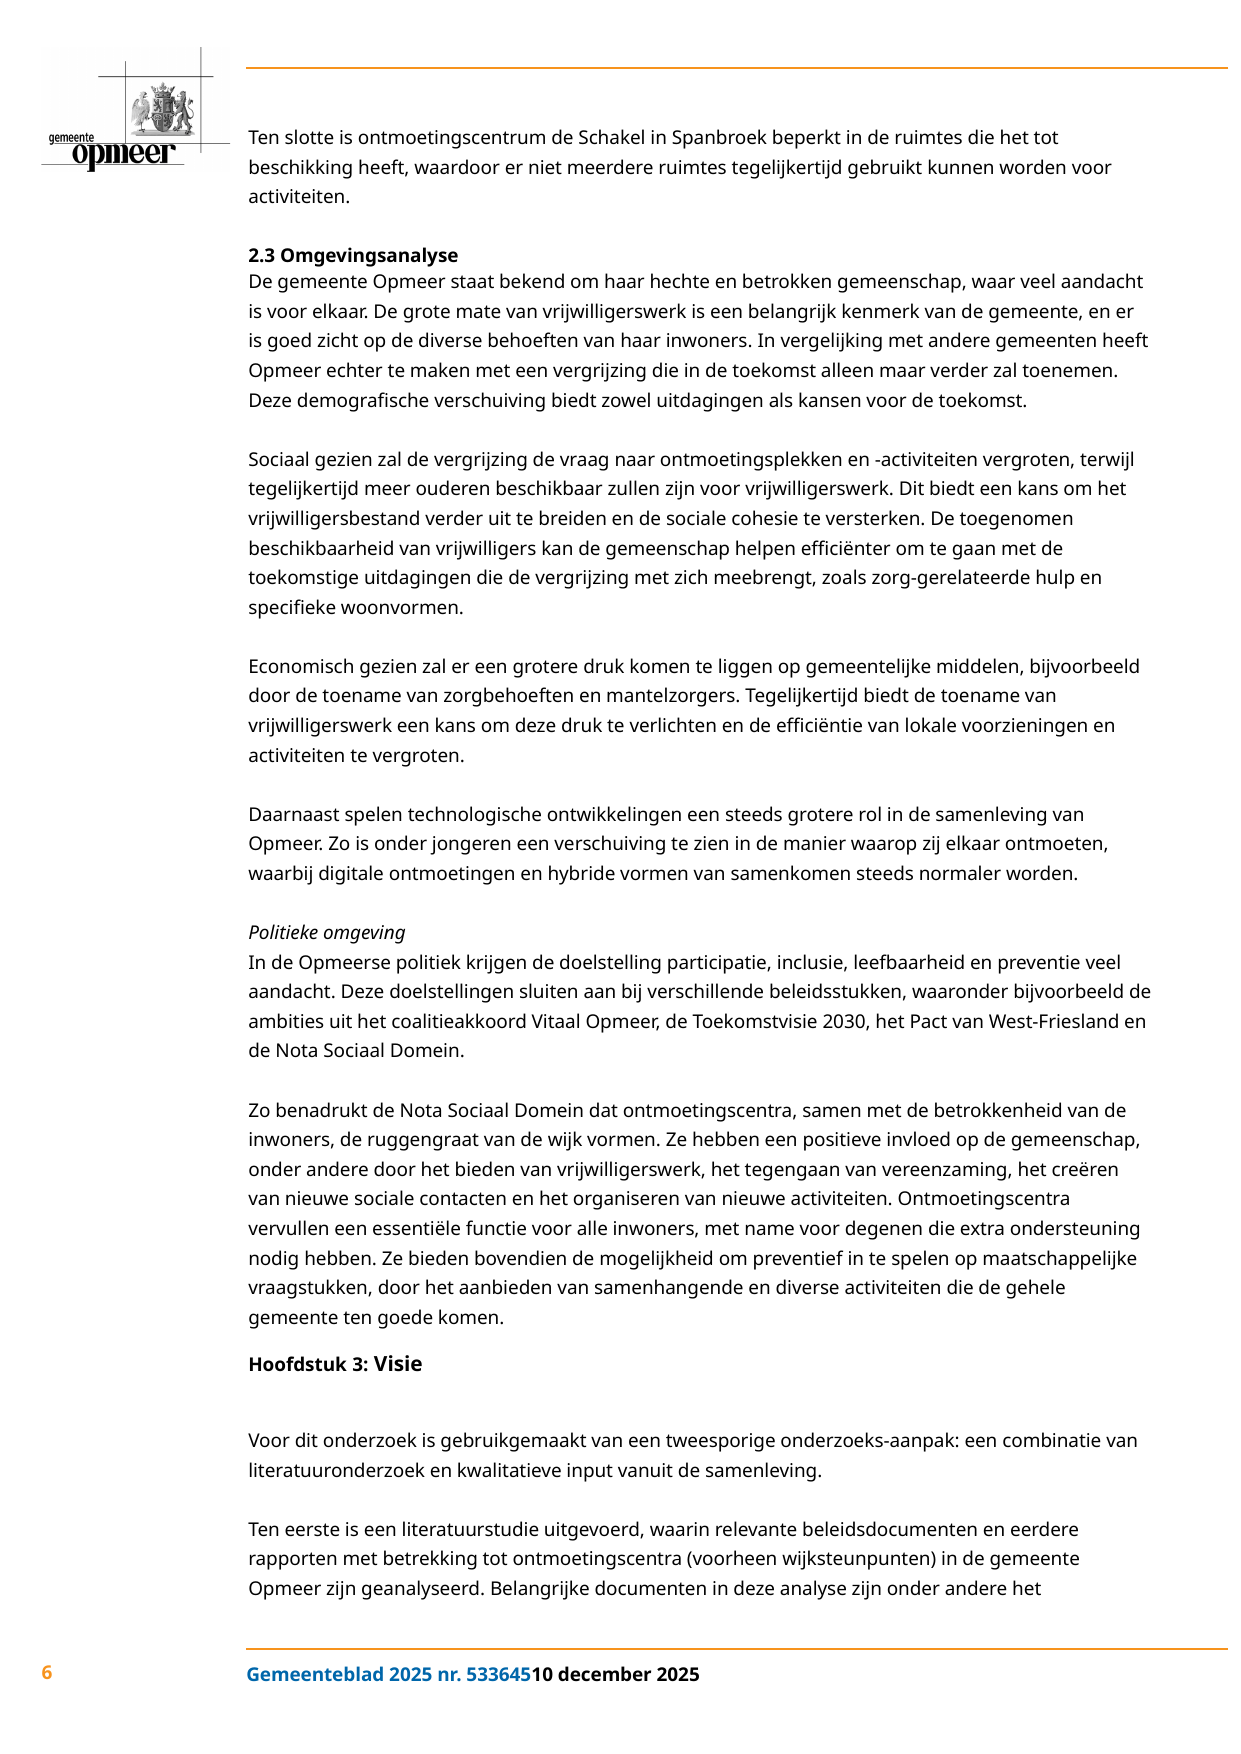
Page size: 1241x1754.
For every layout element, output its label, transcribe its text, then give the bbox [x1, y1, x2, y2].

text In de Opmeerse politiek krijgen de doelstelling participatie, inclusie, leefbaarheid en preventie veel aandacht. Deze doelstellingen sluiten aan bij verschillende beleidsstukken, waaronder bijvoorbeeld de ambities uit het coalitieakkoord Vitaal Opmeer, de Toekomstvisie 2030, het Pact van West-Friesland en de Nota Sociaal Domein. [248, 949, 1152, 1063]
text Ten eerste is een literatuurstudie uitgevoerd, waarin relevante beleidsdocumenten en eerdere rapporten met betrekking tot ontmoetingscentra (voorheen wijksteunpunten) in de gemeente Opmeer zijn geanalyseerd. Belangrijke documenten in deze analyse zijn onder andere het [248, 1516, 1152, 1601]
picture [41, 47, 231, 172]
text Ten slotte is ontmoetingscentrum de Schakel in Spanbroek beperkt in de ruimtes die het tot beschikking heeft, waardoor er niet meerdere ruimtes tegelijkertijd gebruikt kunnen worden voor activiteiten. [248, 124, 1152, 209]
text Voor dit onderzoek is gebruikgemaakt van een tweesporige onderzoeks-aanpak: een combinatie van literatuuronderzoek en kwalitatieve input vanuit de samenleving. [248, 1427, 1152, 1482]
text Hoofdstuk 3: Visie [248, 1349, 1152, 1378]
text 2.3 Omgevingsanalyse [248, 243, 1152, 268]
text Economisch gezien zal er een grotere druk komen te liggen op gemeentelijke middelen, bijvoorbeeld door de toename van zorgbehoeften en mantelzorgers. Tegelijkertijd biedt de toename van vrijwilligerswerk een kans om deze druk te verlichten en de efficiëntie van lokale voorzieningen en activiteiten te vergroten. [248, 653, 1152, 767]
text Zo benadrukt de Nota Sociaal Domein dat ontmoetingscentra, samen met de betrokkenheid van de inwoners, de ruggengraat van de wijk vormen. Ze hebben een positieve invloed op de gemeenschap, onder andere door het bieden van vrijwilligerswerk, het tegengaan van vereenzaming, het creëren van nieuwe sociale contacten en het organiseren van nieuwe activiteiten. Ontmoetingscentra vervullen een essentiële functie voor alle inwoners, met name voor degenen die extra ondersteuning nodig hebben. Ze bieden bovendien de mogelijkheid om preventief in te spelen op maatschappelijke vraagstukken, door het aanbieden van samenhangende en diverse activiteiten die de gehele gemeente ten goede komen. [248, 1097, 1152, 1329]
text De gemeente Opmeer staat bekend om haar hechte en betrokken gemeenschap, waar veel aandacht is voor elkaar. De grote mate van vrijwilligerswerk is een belangrijk kenmerk van de gemeente, en er is goed zicht op de diverse behoeften van haar inwoners. In vergelijking met andere gemeenten heeft Opmeer echter te maken met een vergrijzing die in de toekomst alleen maar verder zal toenemen. Deze demografische verschuiving biedt zowel uitdagingen als kansen voor de toekomst. [248, 268, 1152, 412]
text Sociaal gezien zal de vergrijzing de vraag naar ontmoetingsplekken en -activiteiten vergroten, terwijl tegelijkertijd meer ouderen beschikbaar zullen zijn voor vrijwilligerswerk. Dit biedt een kans om het vrijwilligersbestand verder uit te breiden en de sociale cohesie te versterken. De toegenomen beschikbaarheid van vrijwilligers kan de gemeenschap helpen efficiënter om te gaan met de toekomstige uitdagingen die de vergrijzing met zich meebrengt, zoals zorg-gerelateerde hulp en specifieke woonvormen. [248, 446, 1152, 619]
text Politieke omgeving [248, 919, 1152, 945]
text Daarnaast spelen technologische ontwikkelingen een steeds grotere rol in de samenleving van Opmeer. Zo is onder jongeren een verschuiving te zien in de manier waarop zij elkaar ontmoeten, waarbij digitale ontmoetingen en hybride vormen van samenkomen steeds normaler worden. [248, 801, 1152, 886]
